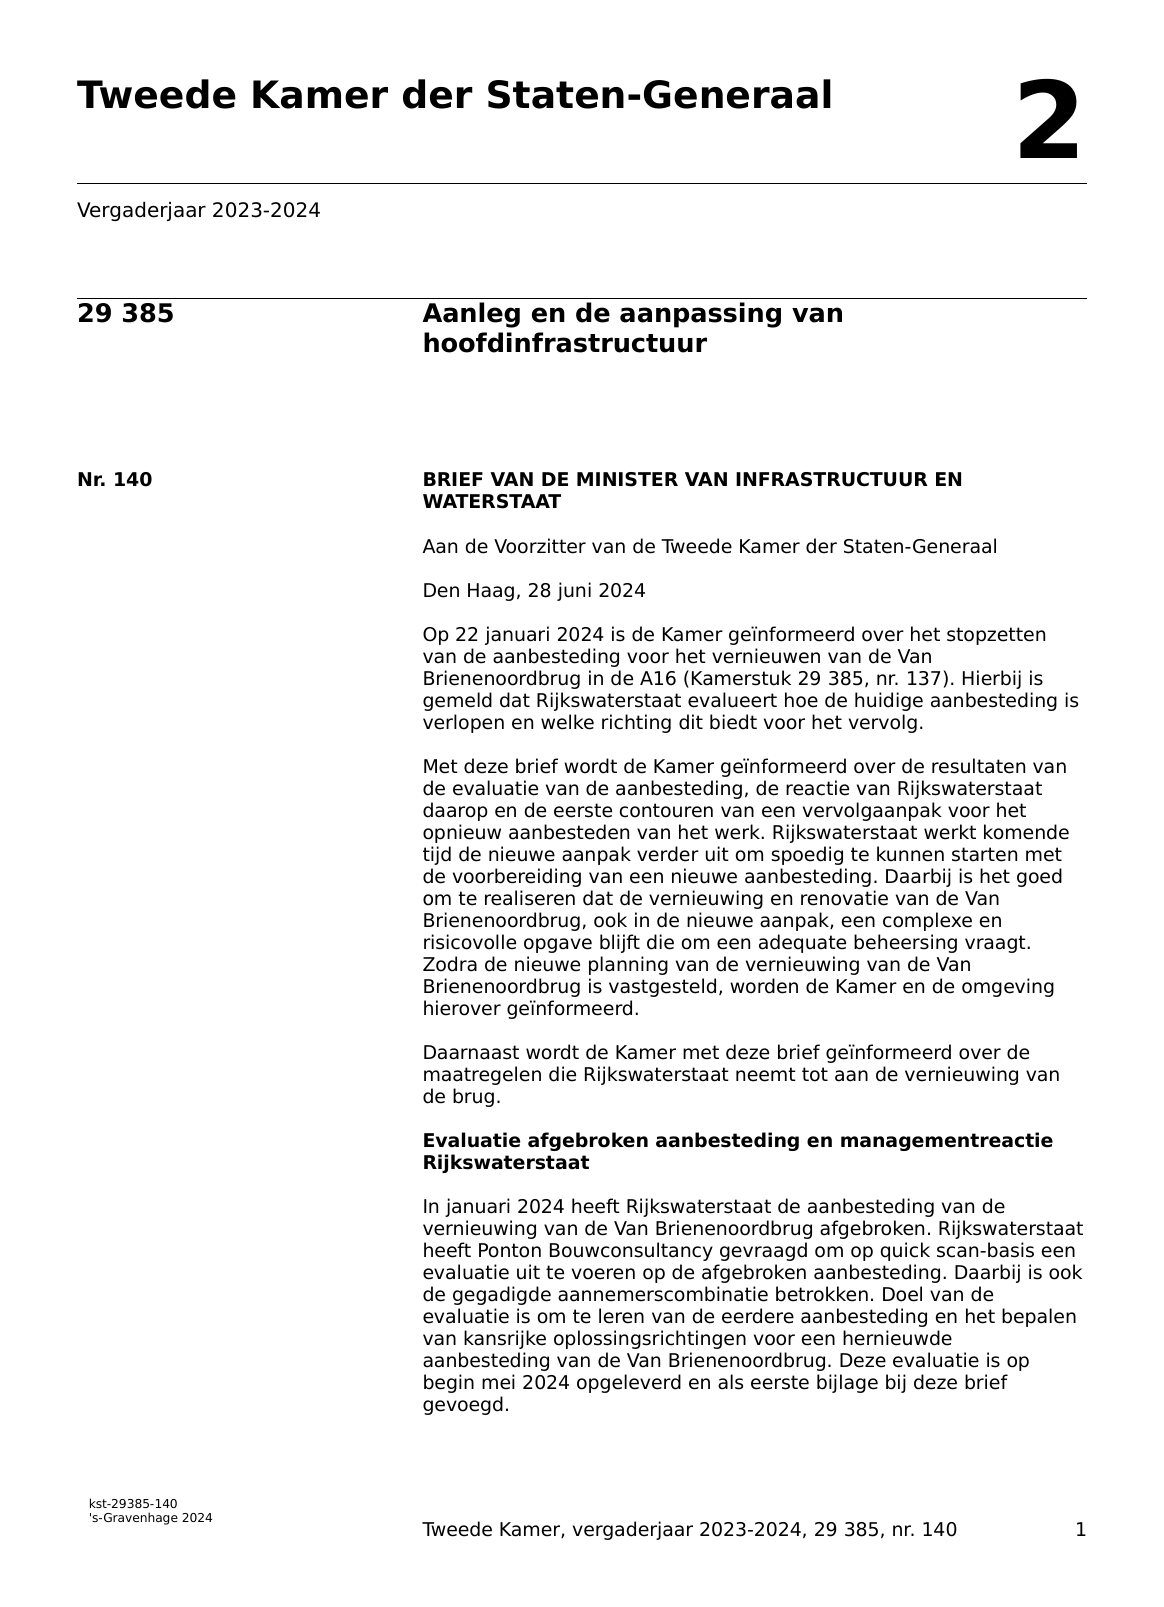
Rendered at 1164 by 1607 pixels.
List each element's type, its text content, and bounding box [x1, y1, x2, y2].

text Den Haag, 28 juni 2024 [422, 580, 1087, 602]
text kst-29385-140 [88, 1497, 323, 1511]
text Aan de Voorzitter van de Tweede Kamer der Staten-Generaal [422, 536, 1087, 557]
table_header 2 [886, 59, 1087, 183]
text Met deze brief wordt de Kamer geïnformeerd over de resultaten van de evaluatie van de aanbesteding, de reactie van Rijkswaterstaat daarop en de eerste contouren van een vervolgaanpak voor het opnieuw aanbesteden van het werk. Rijkswaterstaat werkt komende tijd de nieuwe aanpak verder uit om spoedig te kunnen starten met de voorbereiding van een nieuwe aanbesteding. Daarbij is het goed om te realiseren dat de vernieuwing en renovatie van de Van Brienenoordbrug, ook in de nieuwe aanpak, een complexe en risicovolle opgave blijft die om een adequate beheersing vraagt. Zodra de nieuwe planning van de vernieuwing van de Van Brienenoordbrug is vastgesteld, worden de Kamer en de omgeving hierover geïnformeerd. [422, 756, 1087, 1020]
text Daarnaast wordt de Kamer met deze brief geïnformeerd over de maatregelen die Rijkswaterstaat neemt tot aan de vernieuwing van de brug. [422, 1042, 1087, 1108]
subtitle 29 385 Aanleg en de aanpassing van hoofdinfrastructuur [77, 299, 1087, 358]
subtitle Nr. 140 BRIEF VAN DE MINISTER VAN INFRASTRUCTUUR EN WATERSTAAT [77, 469, 1087, 513]
table_cell Vergaderjaar 2023-2024 [77, 184, 1087, 298]
table_header Tweede Kamer der Staten-Generaal [77, 59, 886, 183]
text 's-Gravenhage 2024 [88, 1511, 323, 1525]
subtitle Evaluatie afgebroken aanbesteding en managementreactie Rijkswaterstaat [422, 1130, 1087, 1174]
text Op 22 januari 2024 is de Kamer geïnformeerd over het stopzetten van de aanbesteding voor het vernieuwen van de Van Brienenoordbrug in de A16 (Kamerstuk 29 385, nr. 137). Hierbij is gemeld dat Rijkswaterstaat evalueert hoe de huidige aanbesteding is verlopen en welke richting dit biedt voor het vervolg. [422, 624, 1087, 734]
text In januari 2024 heeft Rijkswaterstaat de aanbesteding van de vernieuwing van de Van Brienenoordbrug afgebroken. Rijkswaterstaat heeft Ponton Bouwconsultancy gevraagd om op quick scan-basis een evaluatie uit te voeren op de afgebroken aanbesteding. Daarbij is ook de gegadigde aannemerscombinatie betrokken. Doel van de evaluatie is om te leren van de eerdere aanbesteding en het bepalen van kansrijke oplossingsrichtingen voor een hernieuwde aanbesteding van de Van Brienenoordbrug. Deze evaluatie is op begin mei 2024 opgeleverd en als eerste bijlage bij deze brief gevoegd. [422, 1196, 1087, 1416]
